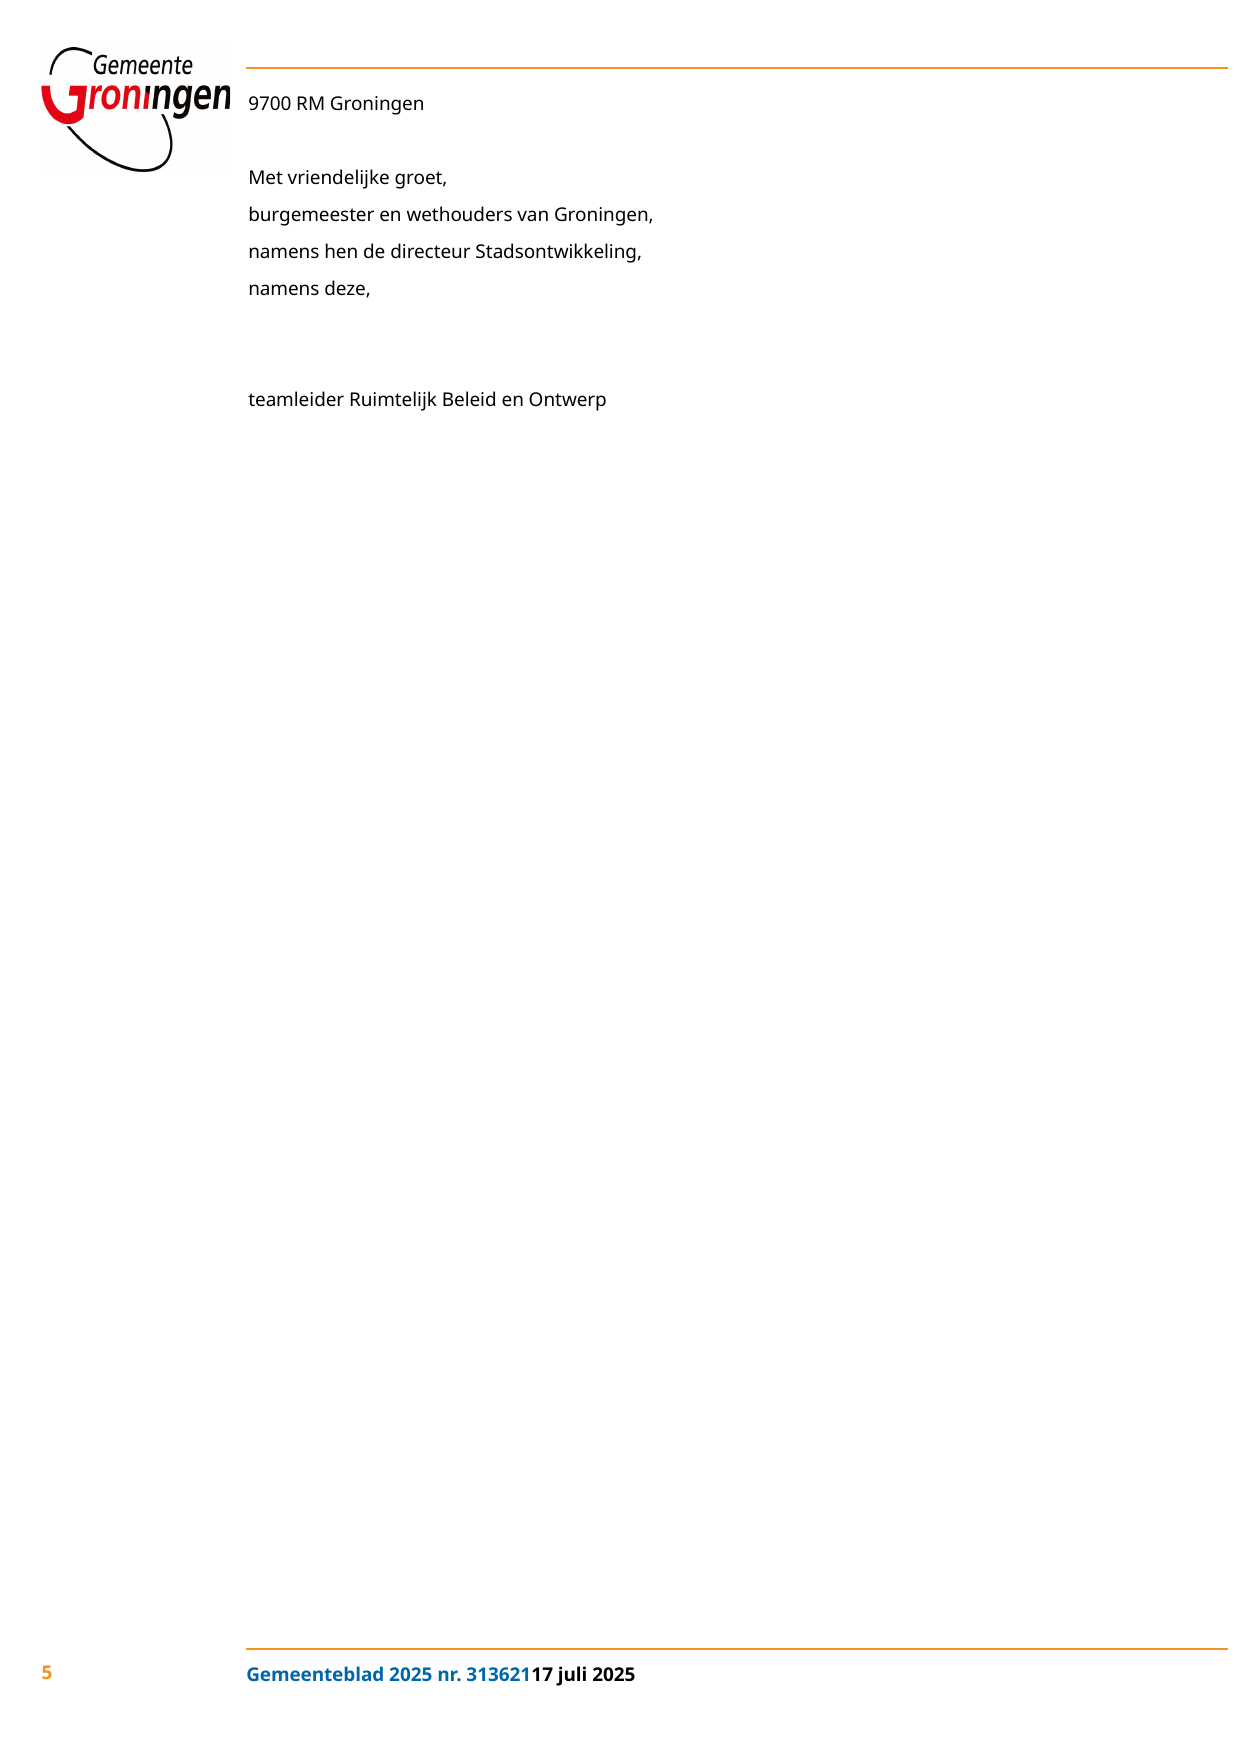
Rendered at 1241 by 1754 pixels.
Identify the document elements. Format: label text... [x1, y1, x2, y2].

text 9700 RM Groningen [248, 95, 1152, 114]
text burgemeester en wethouders van Groningen, [248, 206, 1152, 225]
text namens deze, [248, 280, 1152, 299]
picture [41, 47, 231, 172]
text Met vriendelijke groet, [248, 169, 1152, 188]
text teamleider Ruimtelijk Beleid en Ontwerp [248, 391, 1152, 410]
text namens hen de directeur Stadsontwikkeling, [248, 243, 1152, 262]
